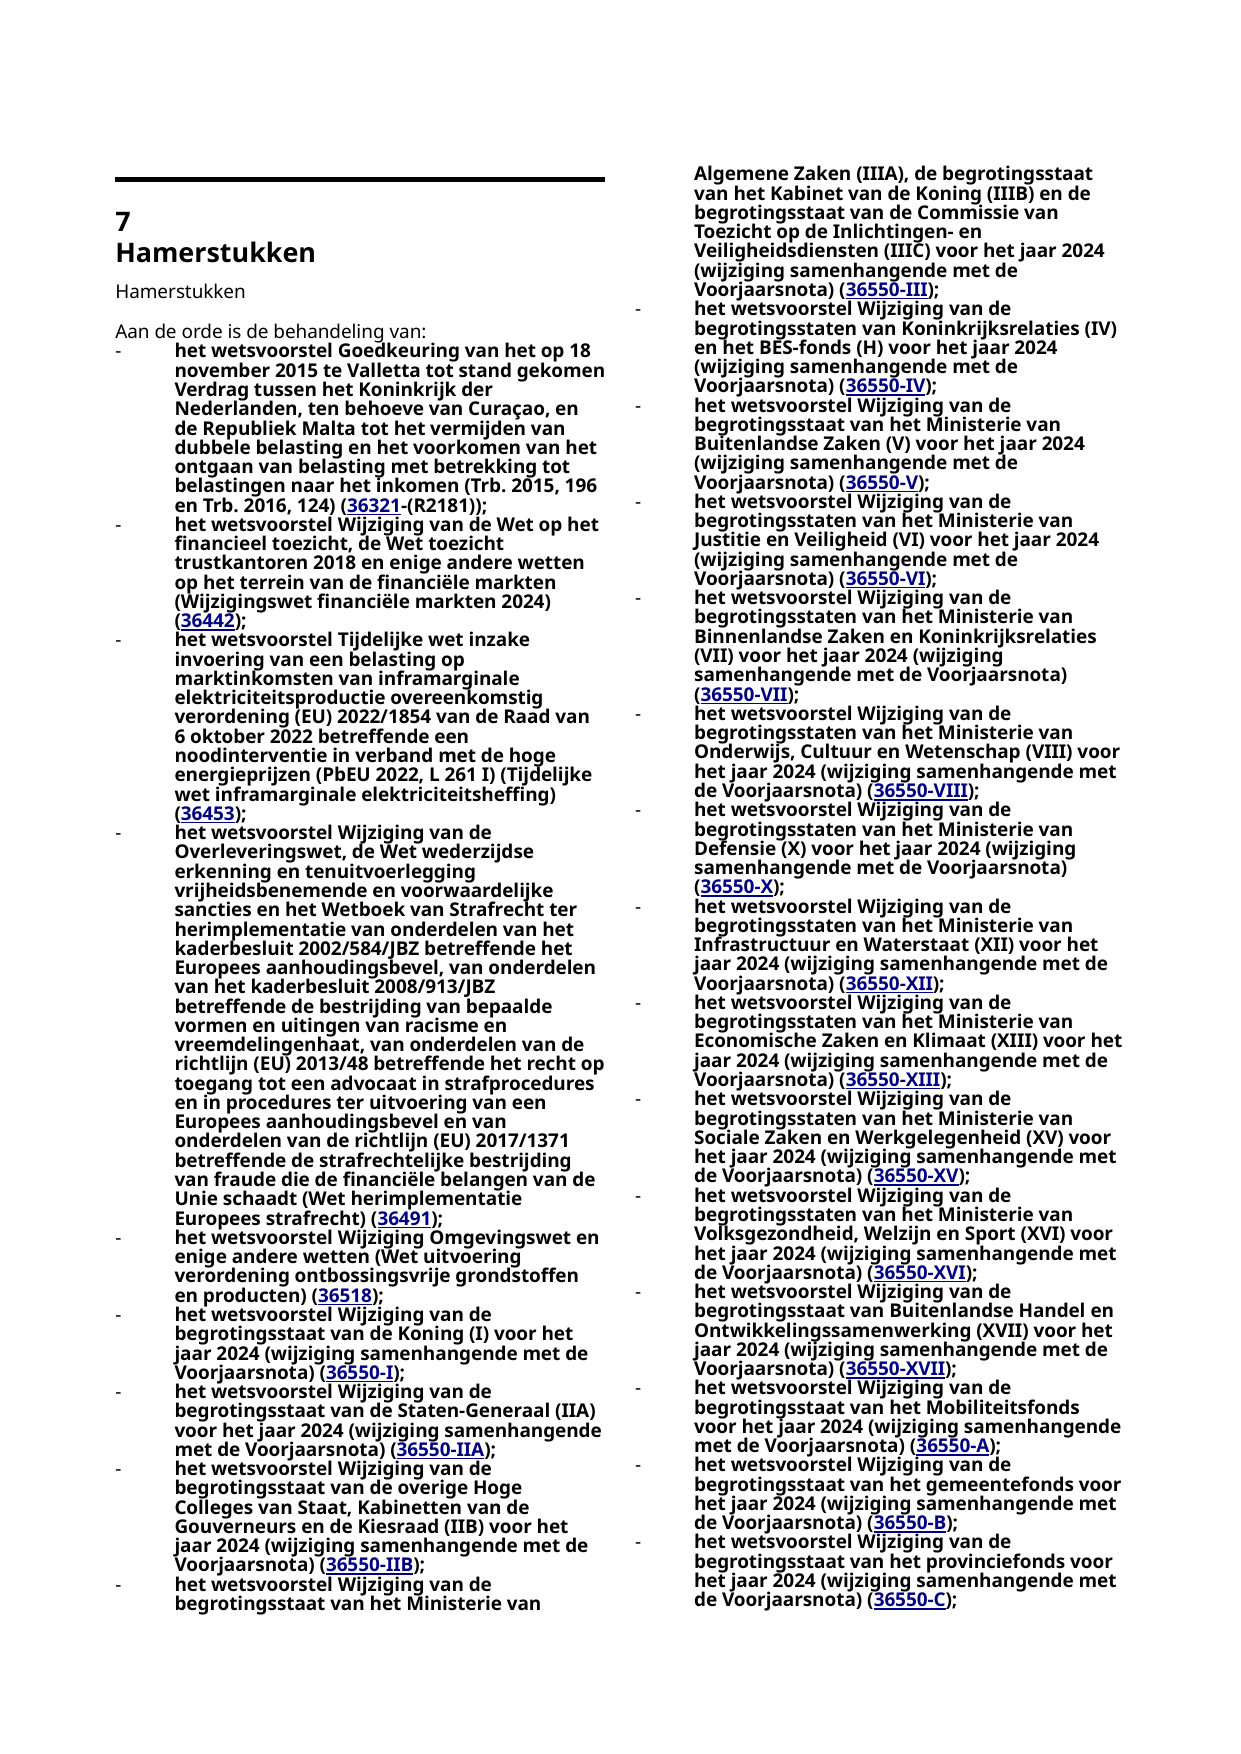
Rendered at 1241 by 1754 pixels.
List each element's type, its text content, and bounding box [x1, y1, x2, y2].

list het wetsvoorstel Wijziging van de begrotingsstaten van het Ministerie van Volksgezondheid, Welzijn en Sport (XVI) voor het jaar 2024 (wijziging samenhangende met de Voorjaarsnota) (36550-XVI); [635, 1187, 1125, 1283]
list het wetsvoorstel Wijziging van de begrotingsstaat van de overige Hoge Colleges van Staat, Kabinetten van de Gouverneurs en de Kiesraad (IIB) voor het jaar 2024 (wijziging samenhangende met de Voorjaarsnota) (36550-IIB); [115, 1460, 605, 1576]
list het wetsvoorstel Wijziging van de begrotingsstaat van het Ministerie van [115, 1576, 605, 1614]
list het wetsvoorstel Wijziging van de begrotingsstaat van de Staten-Generaal (IIA) voor het jaar 2024 (wijziging samenhangende met de Voorjaarsnota) (36550-IIA); [115, 1383, 605, 1460]
list het wetsvoorstel Wijziging van de begrotingsstaat van de Koning (I) voor het jaar 2024 (wijziging samenhangende met de Voorjaarsnota) (36550-I); [115, 1306, 605, 1383]
list het wetsvoorstel Wijziging van de begrotingsstaten van het Ministerie van Defensie (X) voor het jaar 2024 (wijziging samenhangende met de Voorjaarsnota) (36550-X); [635, 801, 1125, 898]
list het wetsvoorstel Wijziging van de begrotingsstaat van het gemeentefonds voor het jaar 2024 (wijziging samenhangende met de Voorjaarsnota) (36550-B); [635, 1456, 1125, 1533]
text Hamerstukken [115, 283, 605, 302]
list het wetsvoorstel Tijdelijke wet inzake invoering van een belasting op marktinkomsten van inframarginale elektriciteitsproductie overeenkomstig verordening (EU) 2022/1854 van de Raad van 6 oktober 2022 betreffende een noodinterventie in verband met de hoge energieprijzen (PbEU 2022, L 261 I) (Tijdelijke wet inframarginale elektriciteitsheffing) (36453); [115, 631, 605, 824]
list het wetsvoorstel Wijziging Omgevingswet en enige andere wetten (Wet uitvoering verordening ontbossingsvrije grondstoffen en producten) (36518); [115, 1229, 605, 1306]
list het wetsvoorstel Wijziging van de begrotingsstaten van het Ministerie van Sociale Zaken en Werkgelegenheid (XV) voor het jaar 2024 (wijziging samenhangende met de Voorjaarsnota) (36550-XV); [635, 1090, 1125, 1187]
text Hamerstukken [115, 239, 605, 283]
list Algemene Zaken (IIIA), de begrotingsstaat van het Kabinet van de Koning (IIIB) en de begrotingsstaat van de Commissie van Toezicht op de Inlichtingen- en Veiligheidsdiensten (IIIC) voor het jaar 2024 (wijziging samenhangende met de Voorjaarsnota) (36550-III); [635, 165, 1125, 300]
list het wetsvoorstel Goedkeuring van het op 18 november 2015 te Valletta tot stand gekomen Verdrag tussen het Koninkrijk der Nederlanden, ten behoeve van Curaçao, en de Republiek Malta tot het vermijden van dubbele belasting en het voorkomen van het ontgaan van belasting met betrekking tot belastingen naar het inkomen (Trb. 2015, 196 en Trb. 2016, 124) (36321-(R2181)); [115, 342, 605, 516]
list het wetsvoorstel Wijziging van de begrotingsstaat van het provinciefonds voor het jaar 2024 (wijziging samenhangende met de Voorjaarsnota) (36550-C); [635, 1533, 1125, 1611]
list het wetsvoorstel Wijziging van de Overleveringswet, de Wet wederzijdse erkenning en tenuitvoerlegging vrijheidsbenemende en voorwaardelijke sancties en het Wetboek van Strafrecht ter herimplementatie van onderdelen van het kaderbesluit 2002/584/JBZ betreffende het Europees aanhoudingsbevel, van onderdelen van het kaderbesluit 2008/913/JBZ betreffende de bestrijding van bepaalde vormen en uitingen van racisme en vreemdelingenhaat, van onderdelen van de richtlijn (EU) 2013/48 betreffende het recht op toegang tot een advocaat in strafprocedures en in procedures ter uitvoering van een Europees aanhoudingsbevel en van onderdelen van de richtlijn (EU) 2017/1371 betreffende de strafrechtelijke bestrijding van fraude die de financiële belangen van de Unie schaadt (Wet herimplementatie Europees strafrecht) (36491); [115, 824, 605, 1229]
list het wetsvoorstel Wijziging van de begrotingsstaten van het Ministerie van Justitie en Veiligheid (VI) voor het jaar 2024 (wijziging samenhangende met de Voorjaarsnota) (36550-VI); [635, 493, 1125, 589]
list het wetsvoorstel Wijziging van de begrotingsstaten van het Ministerie van Economische Zaken en Klimaat (XIII) voor het jaar 2024 (wijziging samenhangende met de Voorjaarsnota) (36550-XIII); [635, 994, 1125, 1090]
list het wetsvoorstel Wijziging van de Wet op het financieel toezicht, de Wet toezicht trustkantoren 2018 en enige andere wetten op het terrein van de financiële markten (Wijzigingswet financiële markten 2024) (36442); [115, 516, 605, 631]
list het wetsvoorstel Wijziging van de begrotingsstaat van het Ministerie van Buitenlandse Zaken (V) voor het jaar 2024 (wijziging samenhangende met de Voorjaarsnota) (36550-V); [635, 397, 1125, 493]
list het wetsvoorstel Wijziging van de begrotingsstaten van het Ministerie van Infrastructuur en Waterstaat (XII) voor het jaar 2024 (wijziging samenhangende met de Voorjaarsnota) (36550-XII); [635, 898, 1125, 994]
list het wetsvoorstel Wijziging van de begrotingsstaten van Koninkrijksrelaties (IV) en het BES-fonds (H) voor het jaar 2024 (wijziging samenhangende met de Voorjaarsnota) (36550-IV); [635, 300, 1125, 397]
text Aan de orde is de behandeling van: [115, 323, 605, 342]
text 7 [115, 203, 605, 239]
list het wetsvoorstel Wijziging van de begrotingsstaat van Buitenlandse Handel en Ontwikkelingssamenwerking (XVII) voor het jaar 2024 (wijziging samenhangende met de Voorjaarsnota) (36550-XVII); [635, 1283, 1125, 1379]
list het wetsvoorstel Wijziging van de begrotingsstaten van het Ministerie van Binnenlandse Zaken en Koninkrijksrelaties (VII) voor het jaar 2024 (wijziging samenhangende met de Voorjaarsnota) (36550-VII); [635, 589, 1125, 705]
list het wetsvoorstel Wijziging van de begrotingsstaten van het Ministerie van Onderwijs, Cultuur en Wetenschap (VIII) voor het jaar 2024 (wijziging samenhangende met de Voorjaarsnota) (36550-VIII); [635, 705, 1125, 801]
list het wetsvoorstel Wijziging van de begrotingsstaat van het Mobiliteitsfonds voor het jaar 2024 (wijziging samenhangende met de Voorjaarsnota) (36550-A); [635, 1379, 1125, 1456]
